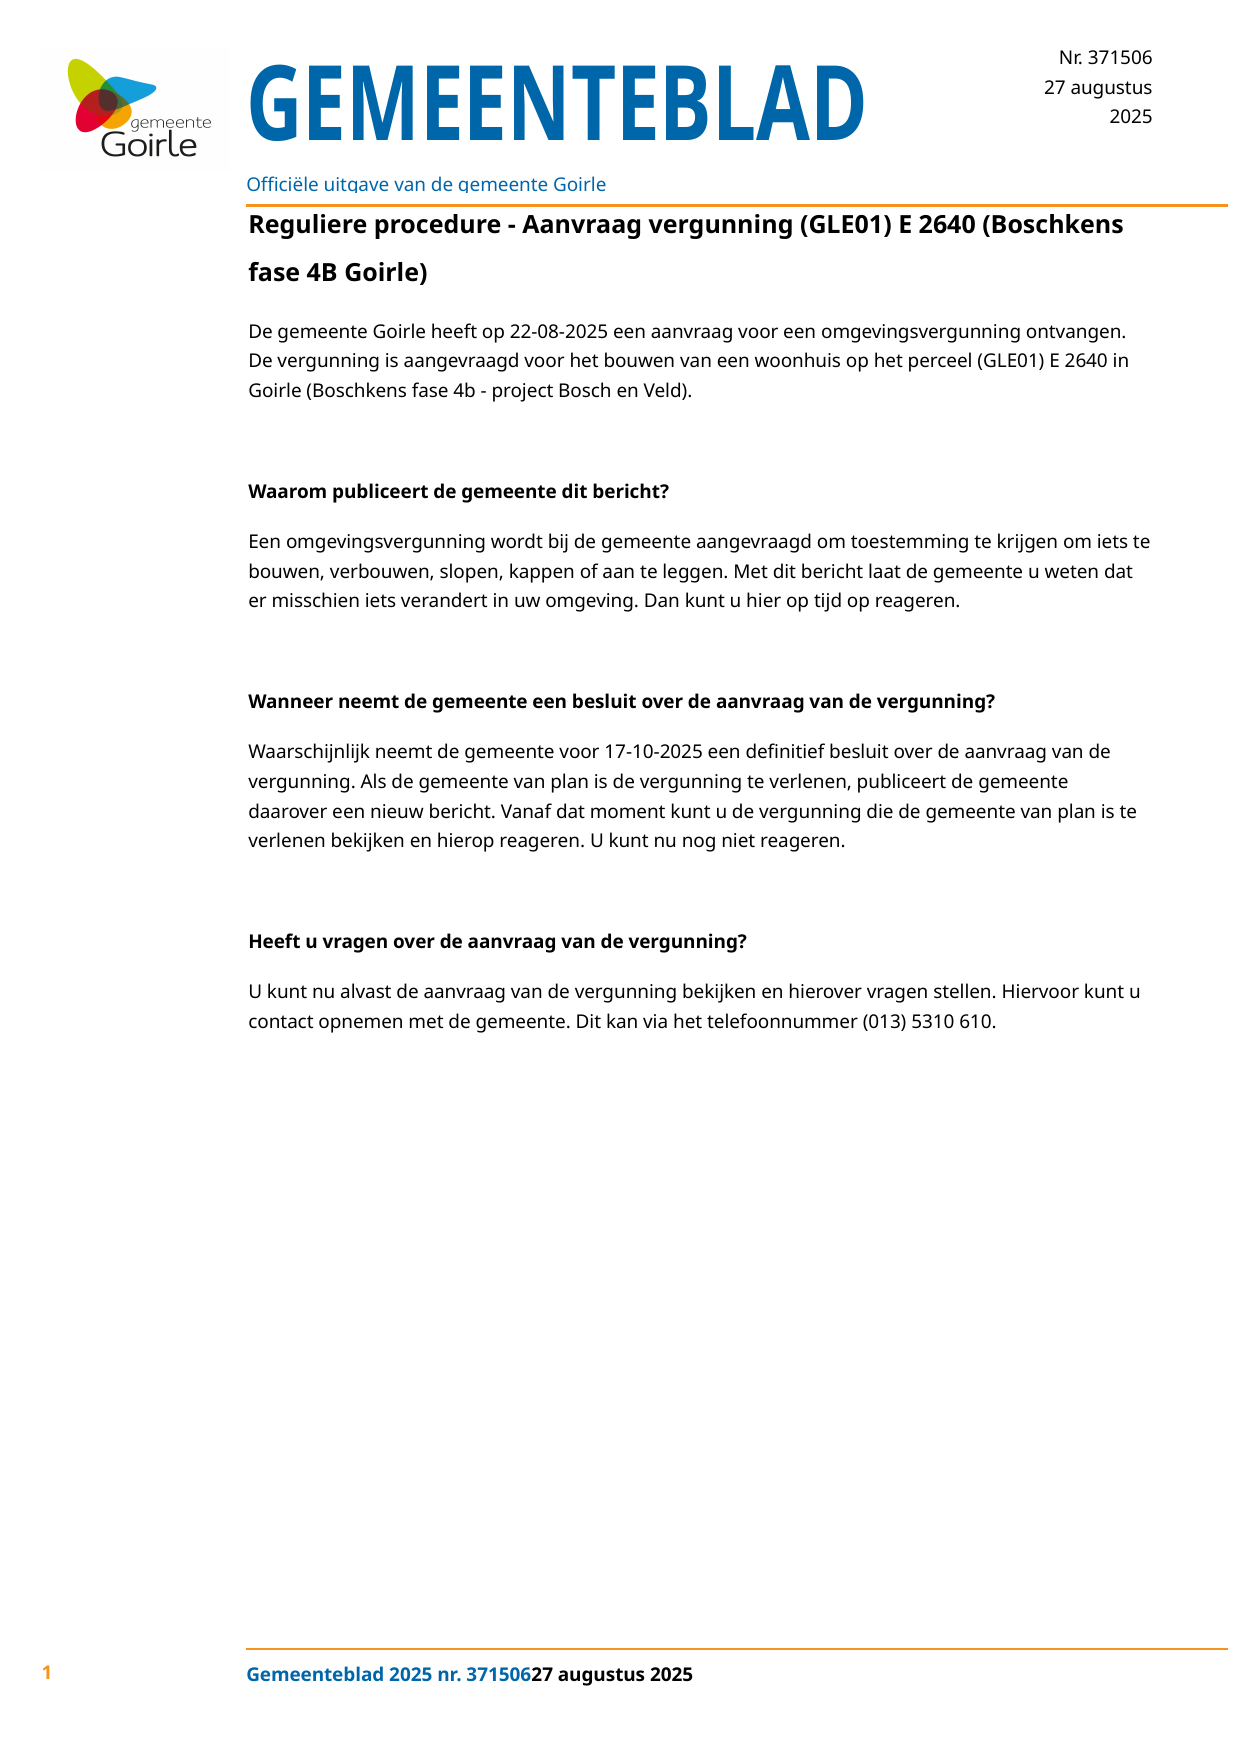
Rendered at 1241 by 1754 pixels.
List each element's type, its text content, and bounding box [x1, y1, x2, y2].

text Waarom publiceert de gemeente dit bericht? [248, 478, 1152, 504]
text Heeft u vragen over de aanvraag van de vergunning? [248, 928, 1152, 954]
picture [41, 47, 231, 172]
text U kunt nu alvast de aanvraag van de vergunning bekijken en hierover vragen stellen. Hiervoor kunt u contact opnemen met de gemeente. Dit kan via het telefoonnummer (013) 5310 610. [248, 979, 1152, 1034]
text Waarschijnlijk neemt de gemeente voor 17-10-2025 een definitief besluit over de aanvraag van de vergunning. Als de gemeente van plan is de vergunning te verlenen, publiceert de gemeente daarover een nieuw bericht. Vanaf dat moment kunt u de vergunning die de gemeente van plan is te verlenen bekijken en hierop reageren. U kunt nu nog niet reageren. [248, 739, 1152, 853]
text Een omgevingsvergunning wordt bij de gemeente aangevraagd om toestemming te krijgen om iets te bouwen, verbouwen, slopen, kappen of aan te leggen. Met dit bericht laat de gemeente u weten dat er misschien iets verandert in uw omgeving. Dan kunt u hier op tijd op reageren. [248, 528, 1152, 613]
text Reguliere procedure - Aanvraag vergunning (GLE01) E 2640 (Boschkens fase 4B Goirle) [248, 207, 1152, 288]
text De gemeente Goirle heeft op 22-08-2025 een aanvraag voor een omgevingsvergunning ontvangen. De vergunning is aangevraagd voor het bouwen van een woonhuis op het perceel (GLE01) E 2640 in Goirle (Boschkens fase 4b - project Bosch en Veld). [248, 318, 1152, 403]
text Wanneer neemt de gemeente een besluit over de aanvraag van de vergunning? [248, 688, 1152, 714]
